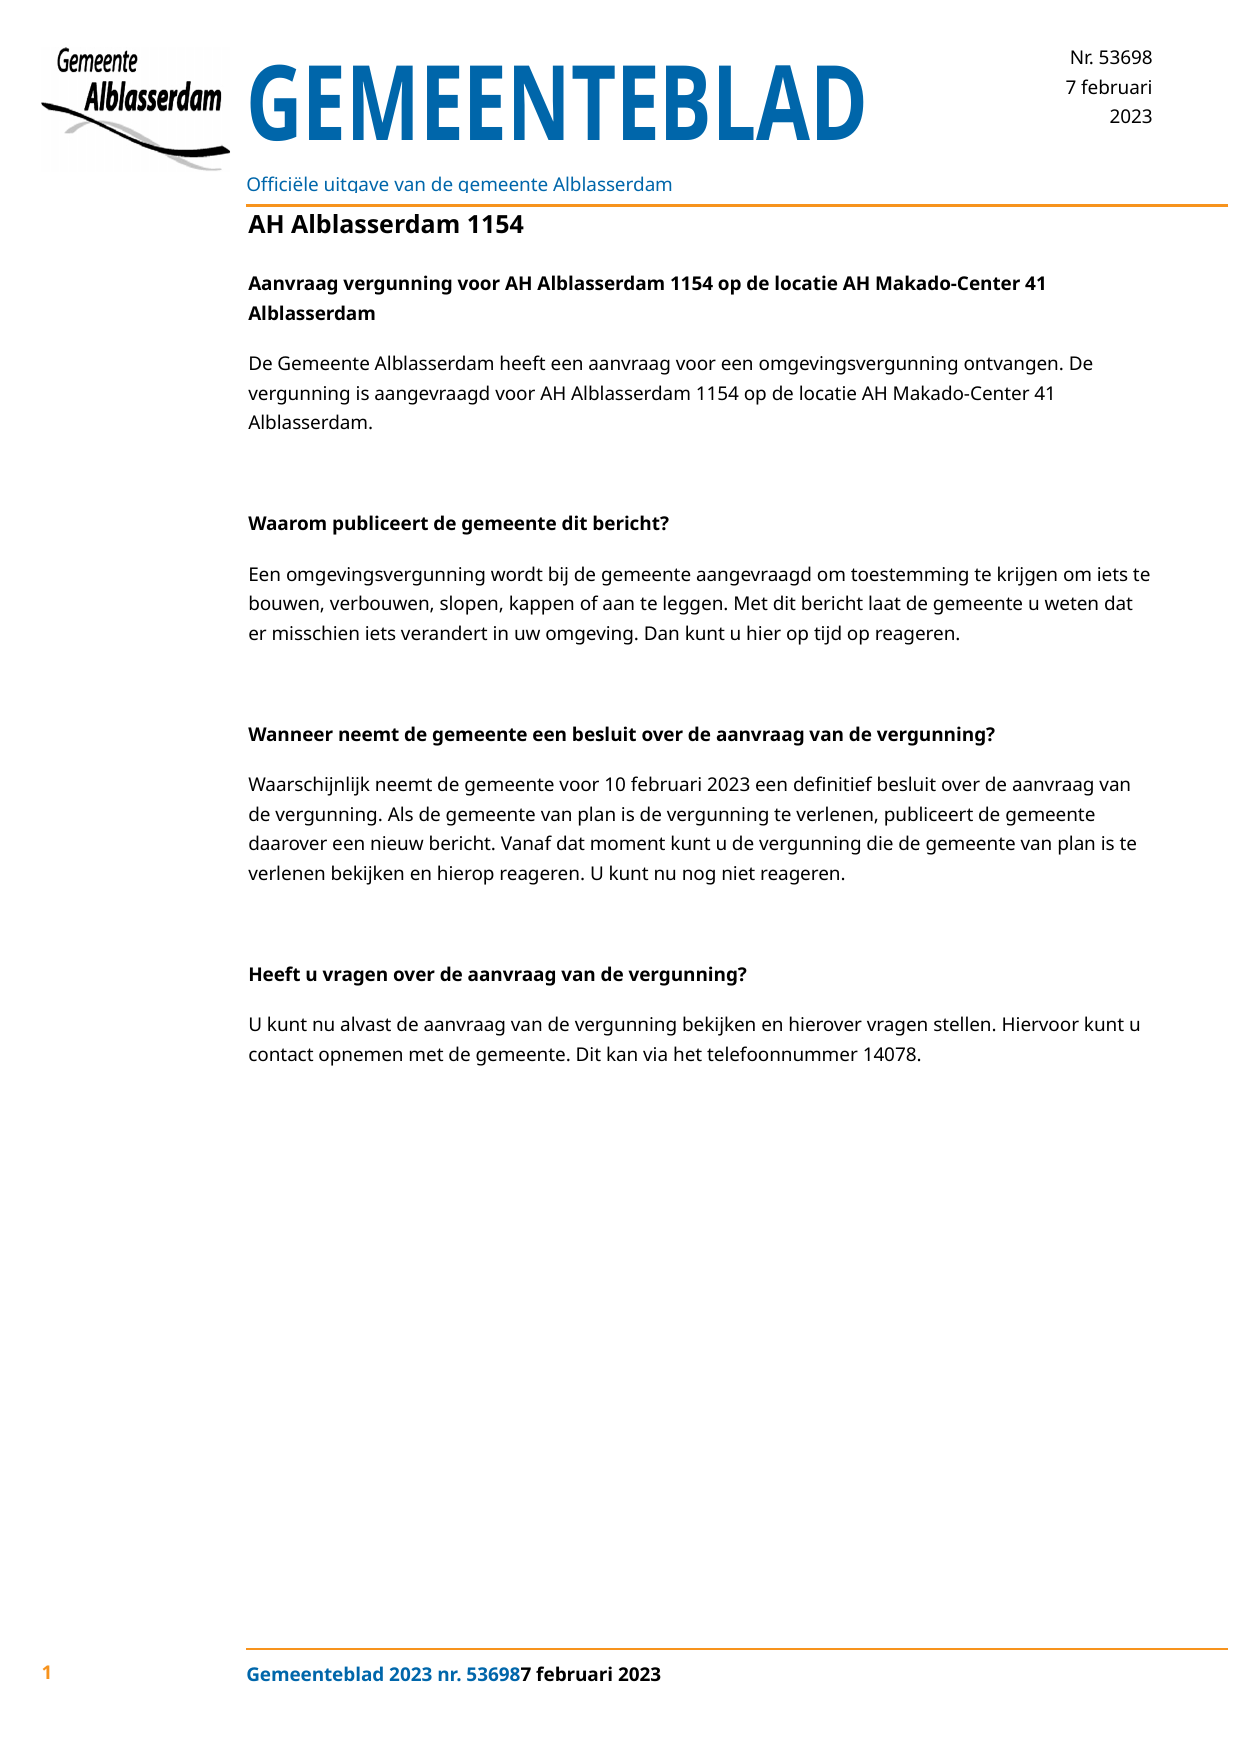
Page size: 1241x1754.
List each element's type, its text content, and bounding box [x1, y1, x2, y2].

text Aanvraag vergunning voor AH Alblasserdam 1154 op de locatie AH Makado-Center 41 Alblasserdam [248, 270, 1152, 326]
text AH Alblasserdam 1154 [248, 207, 1152, 241]
text De Gemeente Alblasserdam heeft een aanvraag voor een omgevingsvergunning ontvangen. De vergunning is aangevraagd voor AH Alblasserdam 1154 op de locatie AH Makado-Center 41 Alblasserdam. [248, 350, 1152, 435]
picture [41, 47, 231, 172]
text Waarschijnlijk neemt de gemeente voor 10 februari 2023 een definitief besluit over de aanvraag van de vergunning. Als de gemeente van plan is de vergunning te verlenen, publiceert de gemeente daarover een nieuw bericht. Vanaf dat moment kunt u de vergunning die de gemeente van plan is te verlenen bekijken en hierop reageren. U kunt nu nog niet reageren. [248, 771, 1152, 886]
text Heeft u vragen over de aanvraag van de vergunning? [248, 961, 1152, 986]
text Een omgevingsvergunning wordt bij de gemeente aangevraagd om toestemming te krijgen om iets te bouwen, verbouwen, slopen, kappen of aan te leggen. Met dit bericht laat de gemeente u weten dat er misschien iets verandert in uw omgeving. Dan kunt u hier op tijd op reageren. [248, 561, 1152, 646]
text Wanneer neemt de gemeente een besluit over de aanvraag van de vergunning? [248, 721, 1152, 746]
text U kunt nu alvast de aanvraag van de vergunning bekijken en hierover vragen stellen. Hiervoor kunt u contact opnemen met de gemeente. Dit kan via het telefoonnummer 14078. [248, 1011, 1152, 1066]
text Waarom publiceert de gemeente dit bericht? [248, 510, 1152, 536]
